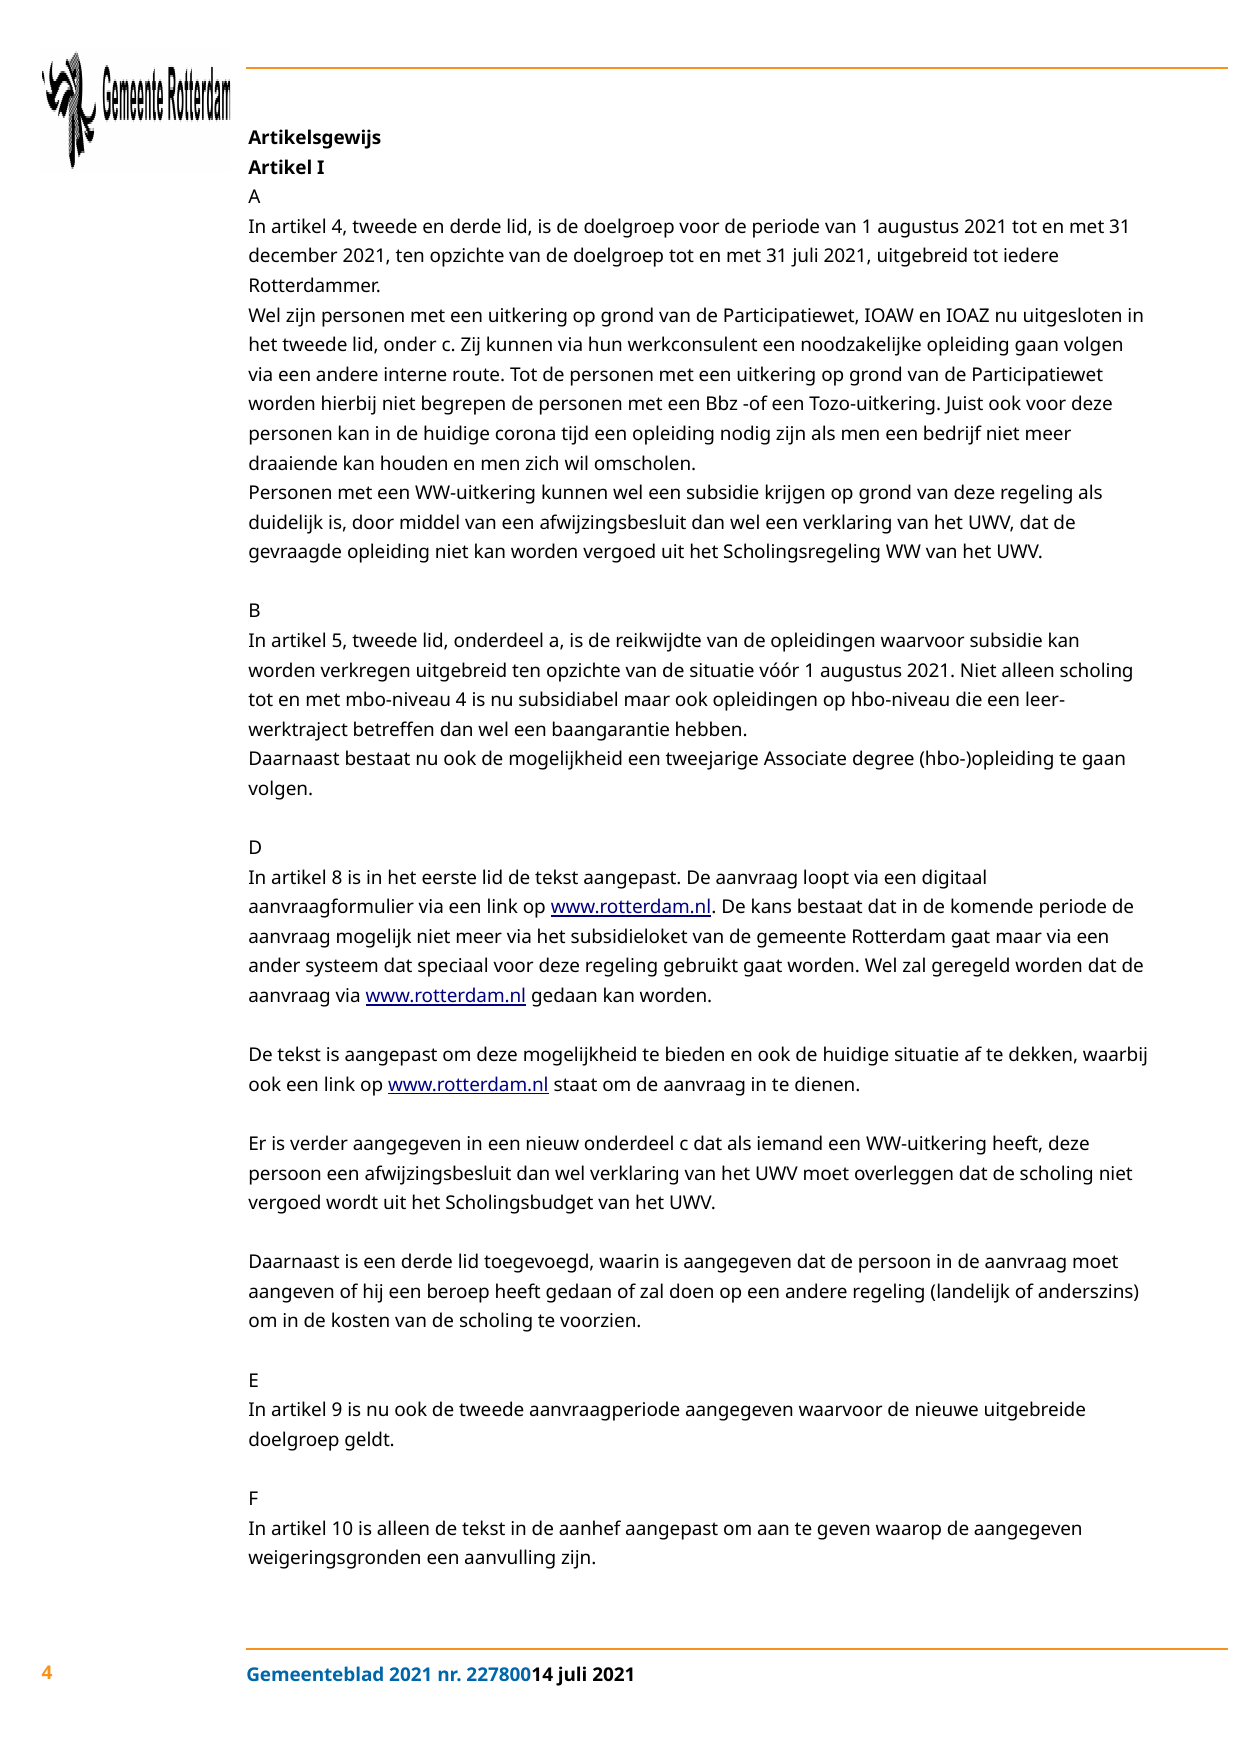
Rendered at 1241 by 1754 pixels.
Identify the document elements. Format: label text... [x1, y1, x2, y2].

text Artikel I [248, 154, 1152, 180]
text Personen met een WW-uitkering kunnen wel een subsidie krijgen op grond van deze regeling als duidelijk is, door middel van een afwijzingsbesluit dan wel een verklaring van het UWV, dat de gevraagde opleiding niet kan worden vergoed uit het Scholingsregeling WW van het UWV. [248, 479, 1152, 564]
text E [248, 1367, 1152, 1393]
text Wel zijn personen met een uitkering op grond van de Participatiewet, IOAW en IOAZ nu uitgesloten in het tweede lid, onder c. Zij kunnen via hun werkconsulent een noodzakelijke opleiding gaan volgen via een andere interne route. Tot de personen met een uitkering op grond van de Participatiewet worden hierbij niet begrepen de personen met een Bbz -of een Tozo-uitkering. Juist ook voor deze personen kan in de huidige corona tijd een opleiding nodig zijn als men een bedrijf niet meer draaiende kan houden en men zich wil omscholen. [248, 302, 1152, 476]
text In artikel 10 is alleen de tekst in de aanhef aangepast om aan te geven waarop de aangegeven weigeringsgronden een aanvulling zijn. [248, 1515, 1152, 1570]
text Daarnaast bestaat nu ook de mogelijkheid een tweejarige Associate degree (hbo-)opleiding te gaan volgen. [248, 746, 1152, 801]
text In artikel 9 is nu ook de tweede aanvraagperiode aangegeven waarvoor de nieuwe uitgebreide doelgroep geldt. [248, 1396, 1152, 1452]
text Daarnaast is een derde lid toegevoegd, waarin is aangegeven dat de persoon in de aanvraag moet aangeven of hij een beroep heeft gedaan of zal doen op een andere regeling (landelijk of anderszins) om in de kosten van de scholing te voorzien. [248, 1248, 1152, 1333]
text D [248, 834, 1152, 860]
text A [248, 183, 1152, 209]
picture [41, 47, 231, 172]
text Er is verder aangegeven in een nieuw onderdeel c dat als iemand een WW-uitkering heeft, deze persoon een afwijzingsbesluit dan wel verklaring van het UWV moet overleggen dat de scholing niet vergoed wordt uit het Scholingsbudget van het UWV. [248, 1130, 1152, 1215]
text In artikel 8 is in het eerste lid de tekst aangepast. De aanvraag loopt via een digitaal aanvraagformulier via een link op www.rotterdam.nl. De kans bestaat dat in de komende periode de aanvraag mogelijk niet meer via het subsidieloket van de gemeente Rotterdam gaat maar via een ander systeem dat speciaal voor deze regeling gebruikt gaat worden. Wel zal geregeld worden dat de aanvraag via www.rotterdam.nl gedaan kan worden. [248, 864, 1152, 1008]
text In artikel 4, tweede en derde lid, is de doelgroep voor de periode van 1 augustus 2021 tot en met 31 december 2021, ten opzichte van de doelgroep tot en met 31 juli 2021, uitgebreid tot iedere Rotterdammer. [248, 213, 1152, 298]
text In artikel 5, tweede lid, onderdeel a, is de reikwijdte van de opleidingen waarvoor subsidie kan worden verkregen uitgebreid ten opzichte van de situatie vóór 1 augustus 2021. Niet alleen scholing tot en met mbo-niveau 4 is nu subsidiabel maar ook opleidingen op hbo-niveau die een leer-werktraject betreffen dan wel een baangarantie hebben. [248, 627, 1152, 742]
text B [248, 598, 1152, 623]
text F [248, 1485, 1152, 1511]
text Artikelsgewijs [248, 124, 1152, 150]
text De tekst is aangepast om deze mogelijkheid te bieden en ook de huidige situatie af te dekken, waarbij ook een link op www.rotterdam.nl staat om de aanvraag in te dienen. [248, 1041, 1152, 1097]
